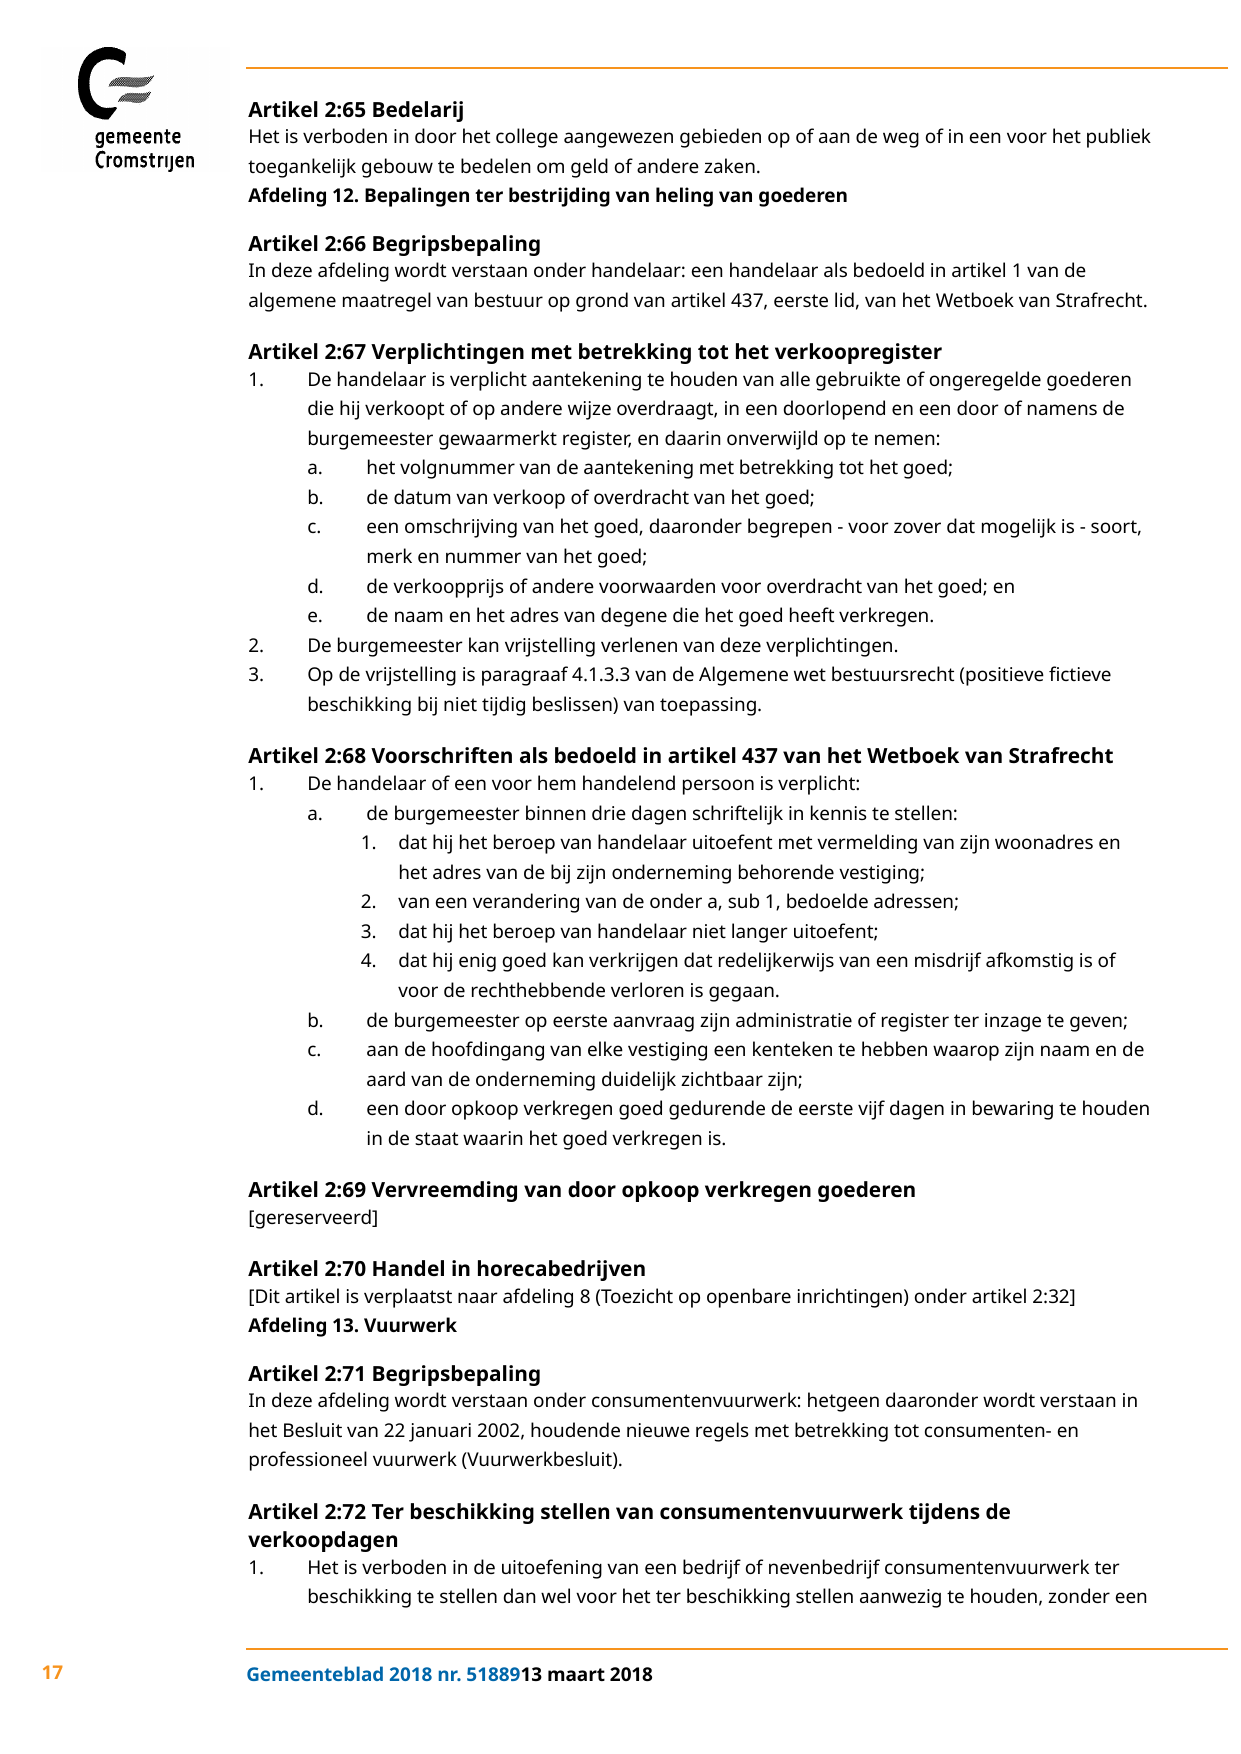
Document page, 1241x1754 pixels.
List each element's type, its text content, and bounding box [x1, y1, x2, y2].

list de verkoopprijs of andere voorwaarden voor overdracht van het goed; en [307, 573, 1152, 599]
text Artikel 2:68 Voorschriften als bedoeld in artikel 437 van het Wetboek van Strafrecht [248, 742, 1152, 770]
list Het is verboden in de uitoefening van een bedrijf of nevenbedrijf consumentenvuurwerk ter beschikking te stellen dan wel voor het ter beschikking stellen aanwezig te houden, zonder een [248, 1554, 1152, 1609]
text Artikel 2:66 Begripsbepaling [248, 229, 1152, 257]
list aan de hoofdingang van elke vestiging een kenteken te hebben waarop zijn naam en de aard van de onderneming duidelijk zichtbaar zijn; [307, 1036, 1152, 1092]
list een door opkoop verkregen goed gedurende de eerste vijf dagen in bewaring te houden in de staat waarin het goed verkregen is. [307, 1096, 1152, 1151]
list de naam en het adres van degene die het goed heeft verkregen. [307, 602, 1152, 628]
list De handelaar is verplicht aantekening te houden van alle gebruikte of ongeregelde goederen die hij verkoopt of op andere wijze overdraagt, in een doorlopend en een door of namens de burgemeester gewaarmerkt register, en daarin onverwijld op te nemen: [248, 366, 1152, 451]
list De handelaar of een voor hem handelend persoon is verplicht: [248, 770, 1152, 796]
text In deze afdeling wordt verstaan onder consumentenvuurwerk: hetgeen daaronder wordt verstaan in het Besluit van 22 januari 2002, houdende nieuwe regels met betrekking tot consumenten- en professioneel vuurwerk (Vuurwerkbesluit). [248, 1387, 1152, 1472]
text Artikel 2:67 Verplichtingen met betrekking tot het verkoopregister [248, 337, 1152, 366]
list de burgemeester op eerste aanvraag zijn administratie of register ter inzage te geven; [307, 1007, 1152, 1032]
picture [41, 47, 231, 172]
text Afdeling 13. Vuurwerk [248, 1312, 1152, 1338]
list de datum van verkoop of overdracht van het goed; [307, 484, 1152, 510]
list dat hij enig goed kan verkrijgen dat redelijkerwijs van een misdrijf afkomstig is of voor de rechthebbende verloren is gegaan. [361, 948, 1152, 1003]
text In deze afdeling wordt verstaan onder handelaar: een handelaar als bedoeld in artikel 1 van de algemene maatregel van bestuur op grond van artikel 437, eerste lid, van het Wetboek van Strafrecht. [248, 257, 1152, 313]
list het volgnummer van de aantekening met betrekking tot het goed; [307, 454, 1152, 480]
text Afdeling 12. Bepalingen ter bestrijding van heling van goederen [248, 182, 1152, 208]
text Het is verboden in door het college aangewezen gebieden op of aan de weg of in een voor het publiek toegankelijk gebouw te bedelen om geld of andere zaken. [248, 123, 1152, 178]
text Artikel 2:71 Begripsbepaling [248, 1359, 1152, 1387]
list de burgemeester binnen drie dagen schriftelijk in kennis te stellen: [307, 800, 1152, 825]
list Op de vrijstelling is paragraaf 4.1.3.3 van de Algemene wet bestuursrecht (positieve fictieve beschikking bij niet tijdig beslissen) van toepassing. [248, 662, 1152, 717]
text [gereserveerd] [248, 1204, 1152, 1230]
list dat hij het beroep van handelaar niet langer uitoefent; [361, 918, 1152, 944]
text Artikel 2:72 Ter beschikking stellen van consumentenvuurwerk tijdens de verkoopdagen [248, 1497, 1152, 1554]
text Artikel 2:70 Handel in horecabedrijven [248, 1254, 1152, 1283]
list een omschrijving van het goed, daaronder begrepen - voor zover dat mogelijk is - soort, merk en nummer van het goed; [307, 514, 1152, 569]
list dat hij het beroep van handelaar uitoefent met vermelding van zijn woonadres en het adres van de bij zijn onderneming behorende vestiging; [361, 829, 1152, 884]
list van een verandering van de onder a, sub 1, bedoelde adressen; [361, 888, 1152, 914]
text Artikel 2:65 Bedelarij [248, 95, 1152, 123]
text [Dit artikel is verplaatst naar afdeling 8 (Toezicht op openbare inrichtingen) onder artikel 2:32] [248, 1283, 1152, 1308]
text Artikel 2:69 Vervreemding van door opkoop verkregen goederen [248, 1176, 1152, 1204]
list De burgemeester kan vrijstelling verlenen van deze verplichtingen. [248, 632, 1152, 658]
